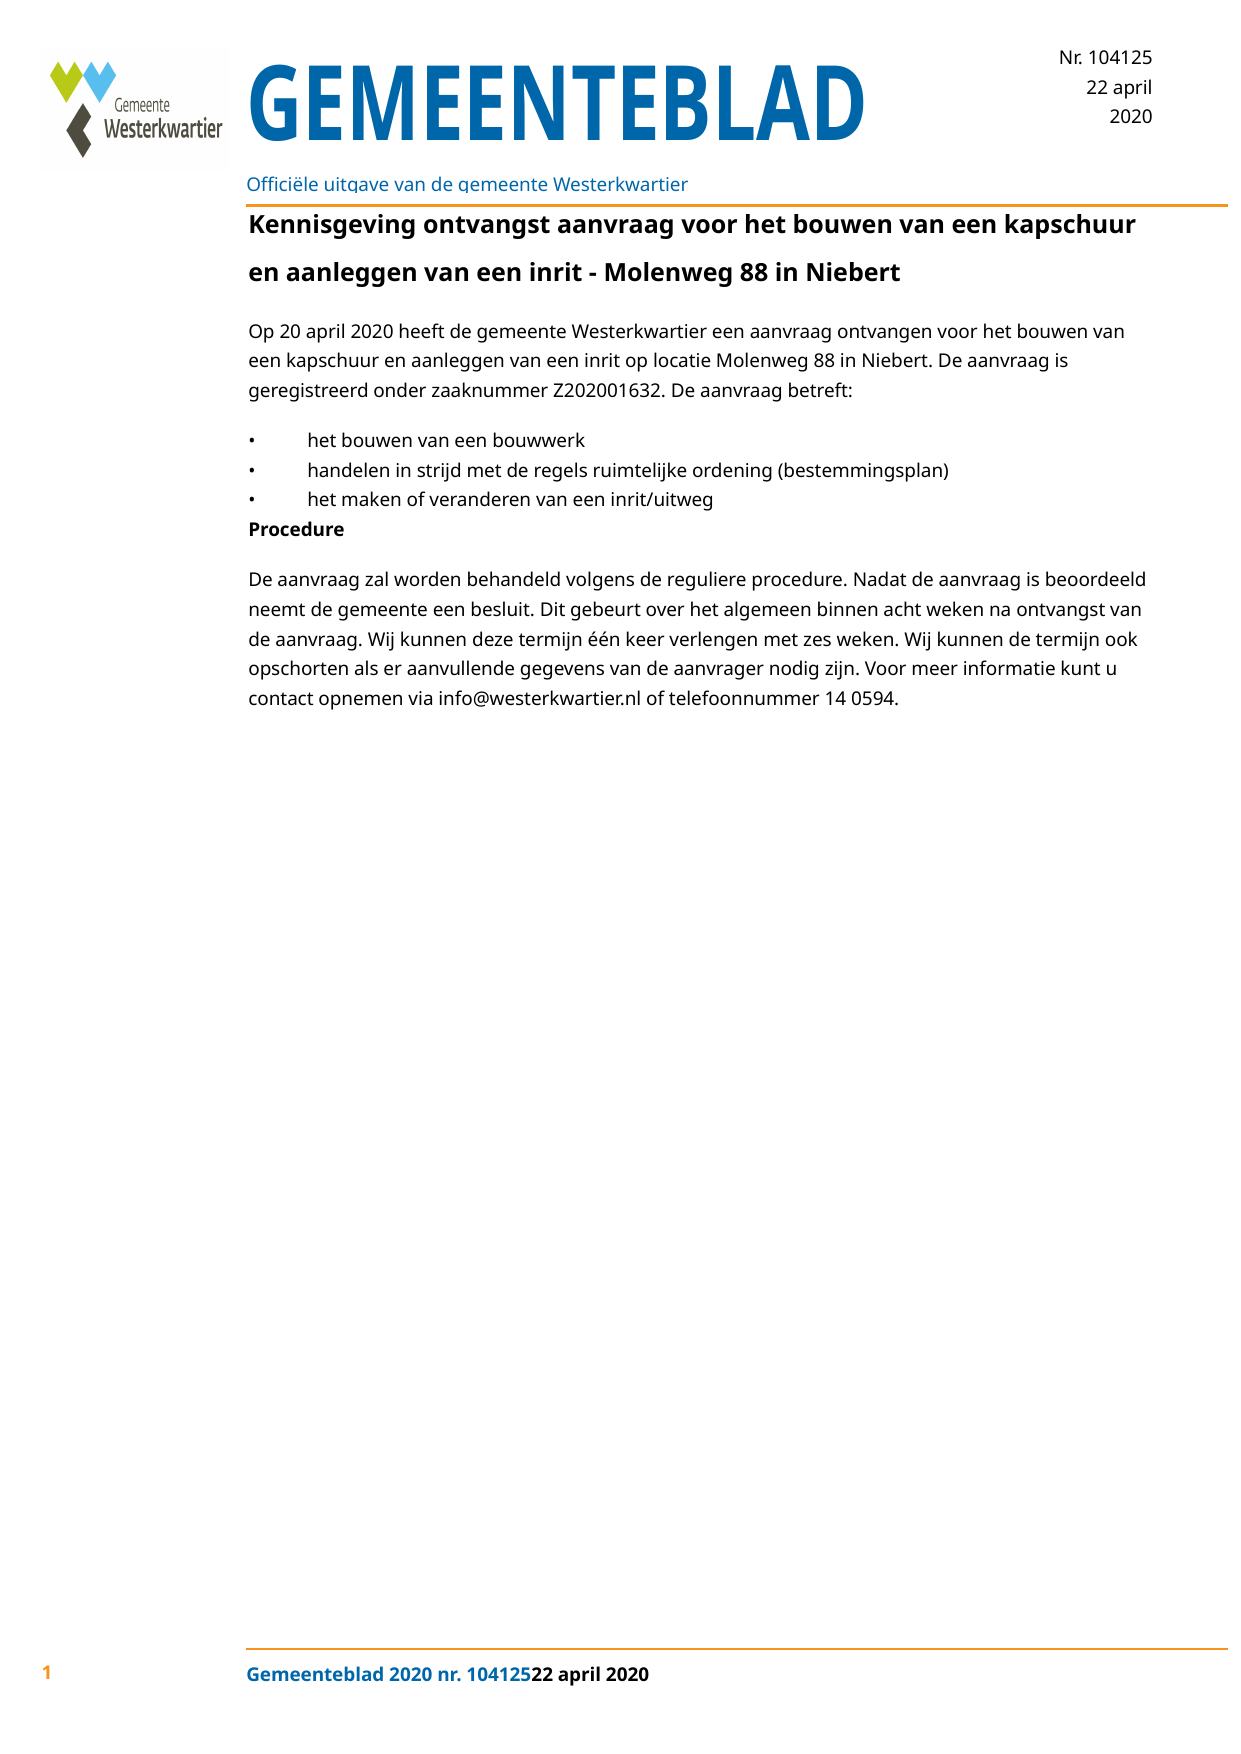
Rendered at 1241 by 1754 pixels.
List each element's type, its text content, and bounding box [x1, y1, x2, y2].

text Procedure [248, 516, 1152, 542]
list handelen in strijd met de regels ruimtelijke ordening (bestemmingsplan) [248, 457, 1152, 483]
list het maken of veranderen van een inrit/uitweg [248, 487, 1152, 512]
text Kennisgeving ontvangst aanvraag voor het bouwen van een kapschuur en aanleggen van een inrit - Molenweg 88 in Niebert [248, 207, 1152, 288]
list het bouwen van een bouwwerk [248, 427, 1152, 453]
picture [41, 47, 231, 172]
text De aanvraag zal worden behandeld volgens de reguliere procedure. Nadat de aanvraag is beoordeeld neemt de gemeente een besluit. Dit gebeurt over het algemeen binnen acht weken na ontvangst van de aanvraag. Wij kunnen deze termijn één keer verlengen met zes weken. Wij kunnen de termijn ook opschorten als er aanvullende gegevens van de aanvrager nodig zijn. Voor meer informatie kunt u contact opnemen via info@westerkwartier.nl of telefoonnummer 14 0594. [248, 567, 1152, 711]
text Op 20 april 2020 heeft de gemeente Westerkwartier een aanvraag ontvangen voor het bouwen van een kapschuur en aanleggen van een inrit op locatie Molenweg 88 in Niebert. De aanvraag is geregistreerd onder zaaknummer Z202001632. De aanvraag betreft: [248, 318, 1152, 403]
